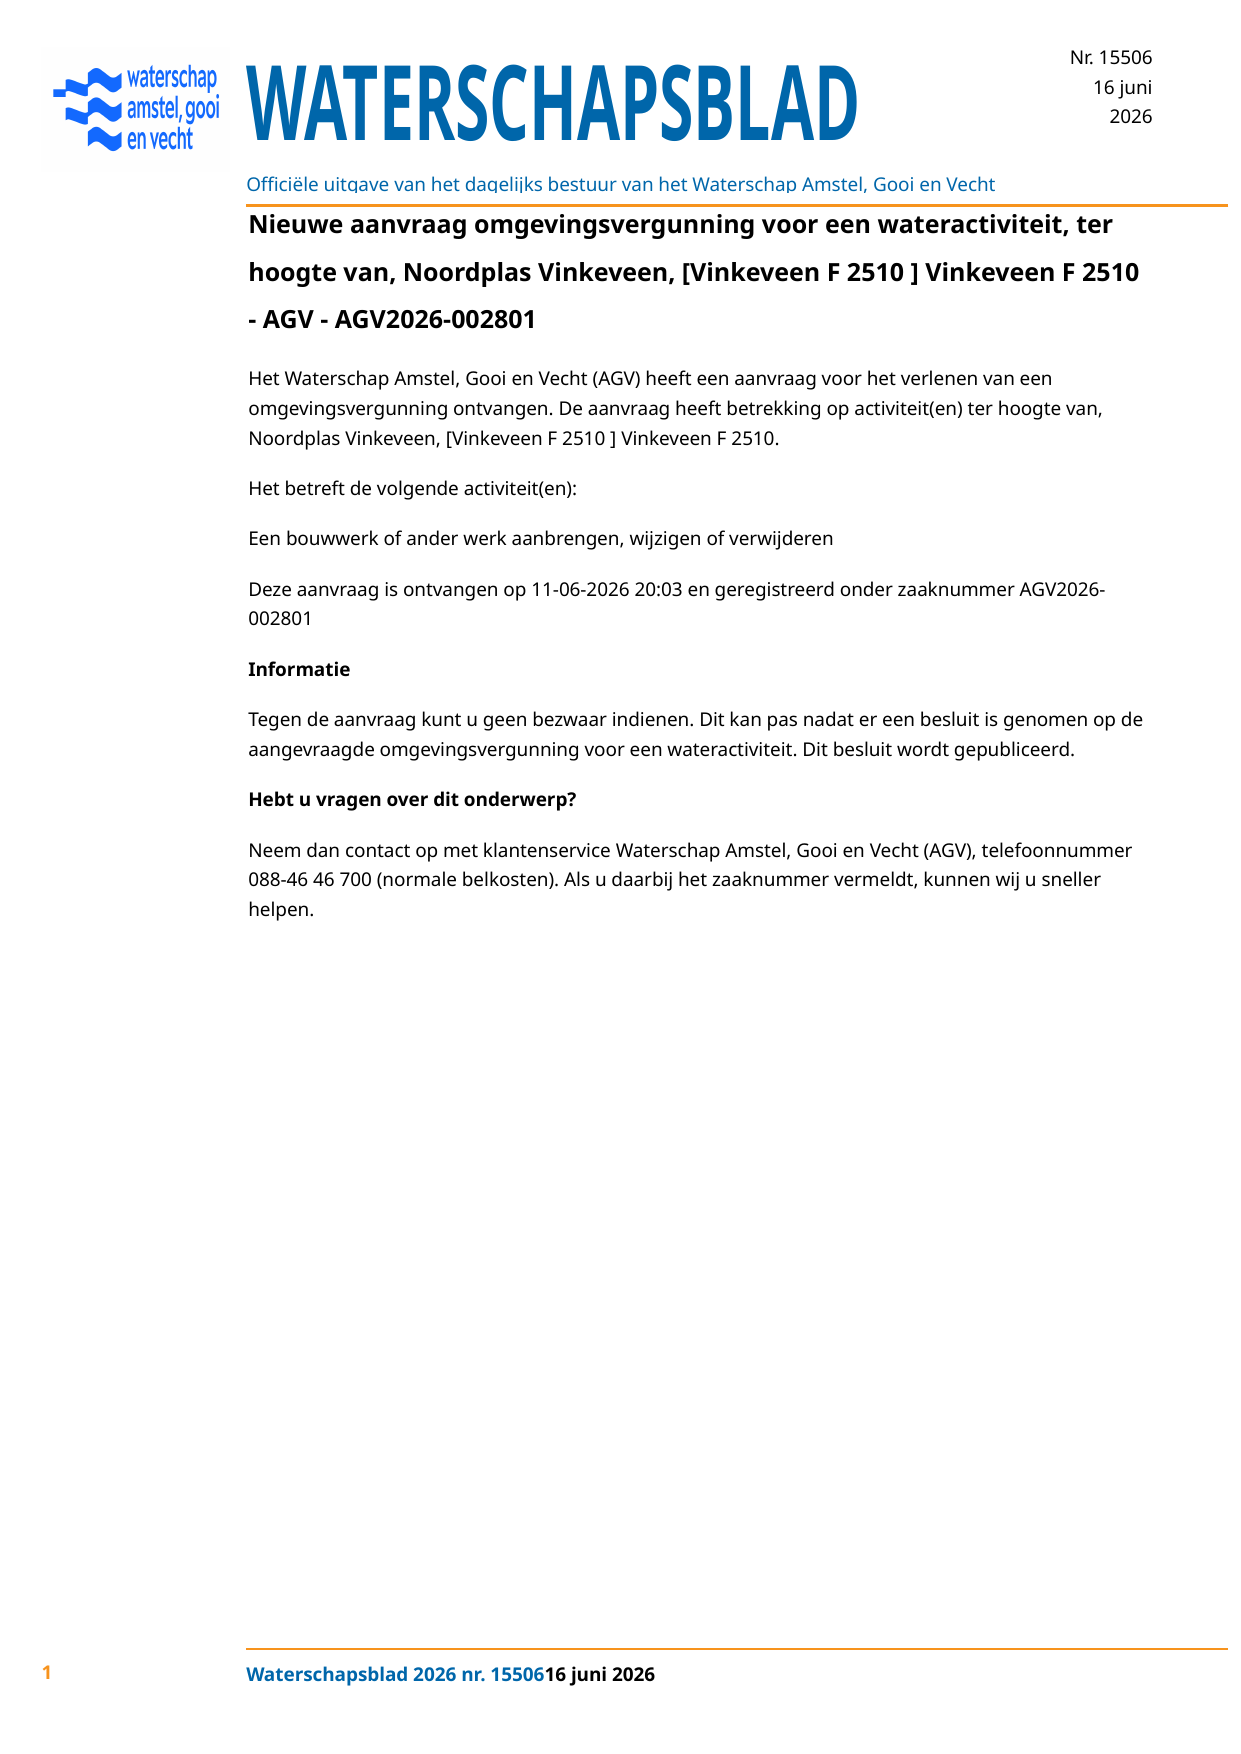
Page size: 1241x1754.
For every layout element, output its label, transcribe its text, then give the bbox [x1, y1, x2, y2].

text Tegen de aanvraag kunt u geen bezwaar indienen. Dit kan pas nadat er een besluit is genomen op de aangevraagde omgevingsvergunning voor een wateractiviteit. Dit besluit wordt gepubliceerd. [248, 706, 1152, 762]
text Nieuwe aanvraag omgevingsvergunning voor een wateractiviteit, ter hoogte van, Noordplas Vinkeveen, [Vinkeveen F 2510 ] Vinkeveen F 2510 - AGV - AGV2026-002801 [248, 207, 1152, 336]
text Een bouwwerk of ander werk aanbrengen, wijzigen of verwijderen [248, 526, 1152, 551]
text Het betreft de volgende activiteit(en): [248, 475, 1152, 501]
text Deze aanvraag is ontvangen op 11-06-2026 20:03 en geregistreerd onder zaaknummer AGV2026-002801 [248, 576, 1152, 631]
text Het Waterschap Amstel, Gooi en Vecht (AGV) heeft een aanvraag voor het verlenen van een omgevingsvergunning ontvangen. De aanvraag heeft betrekking op activiteit(en) ter hoogte van, Noordplas Vinkeveen, [Vinkeveen F 2510 ] Vinkeveen F 2510. [248, 366, 1152, 450]
picture [41, 47, 231, 172]
text Hebt u vragen over dit onderwerp? [248, 786, 1152, 812]
text Informatie [248, 656, 1152, 682]
text Neem dan contact op met klantenservice Waterschap Amstel, Gooi en Vecht (AGV), telefoonnummer 088-46 46 700 (normale belkosten). Als u daarbij het zaaknummer vermeldt, kunnen wij u sneller helpen. [248, 837, 1152, 922]
